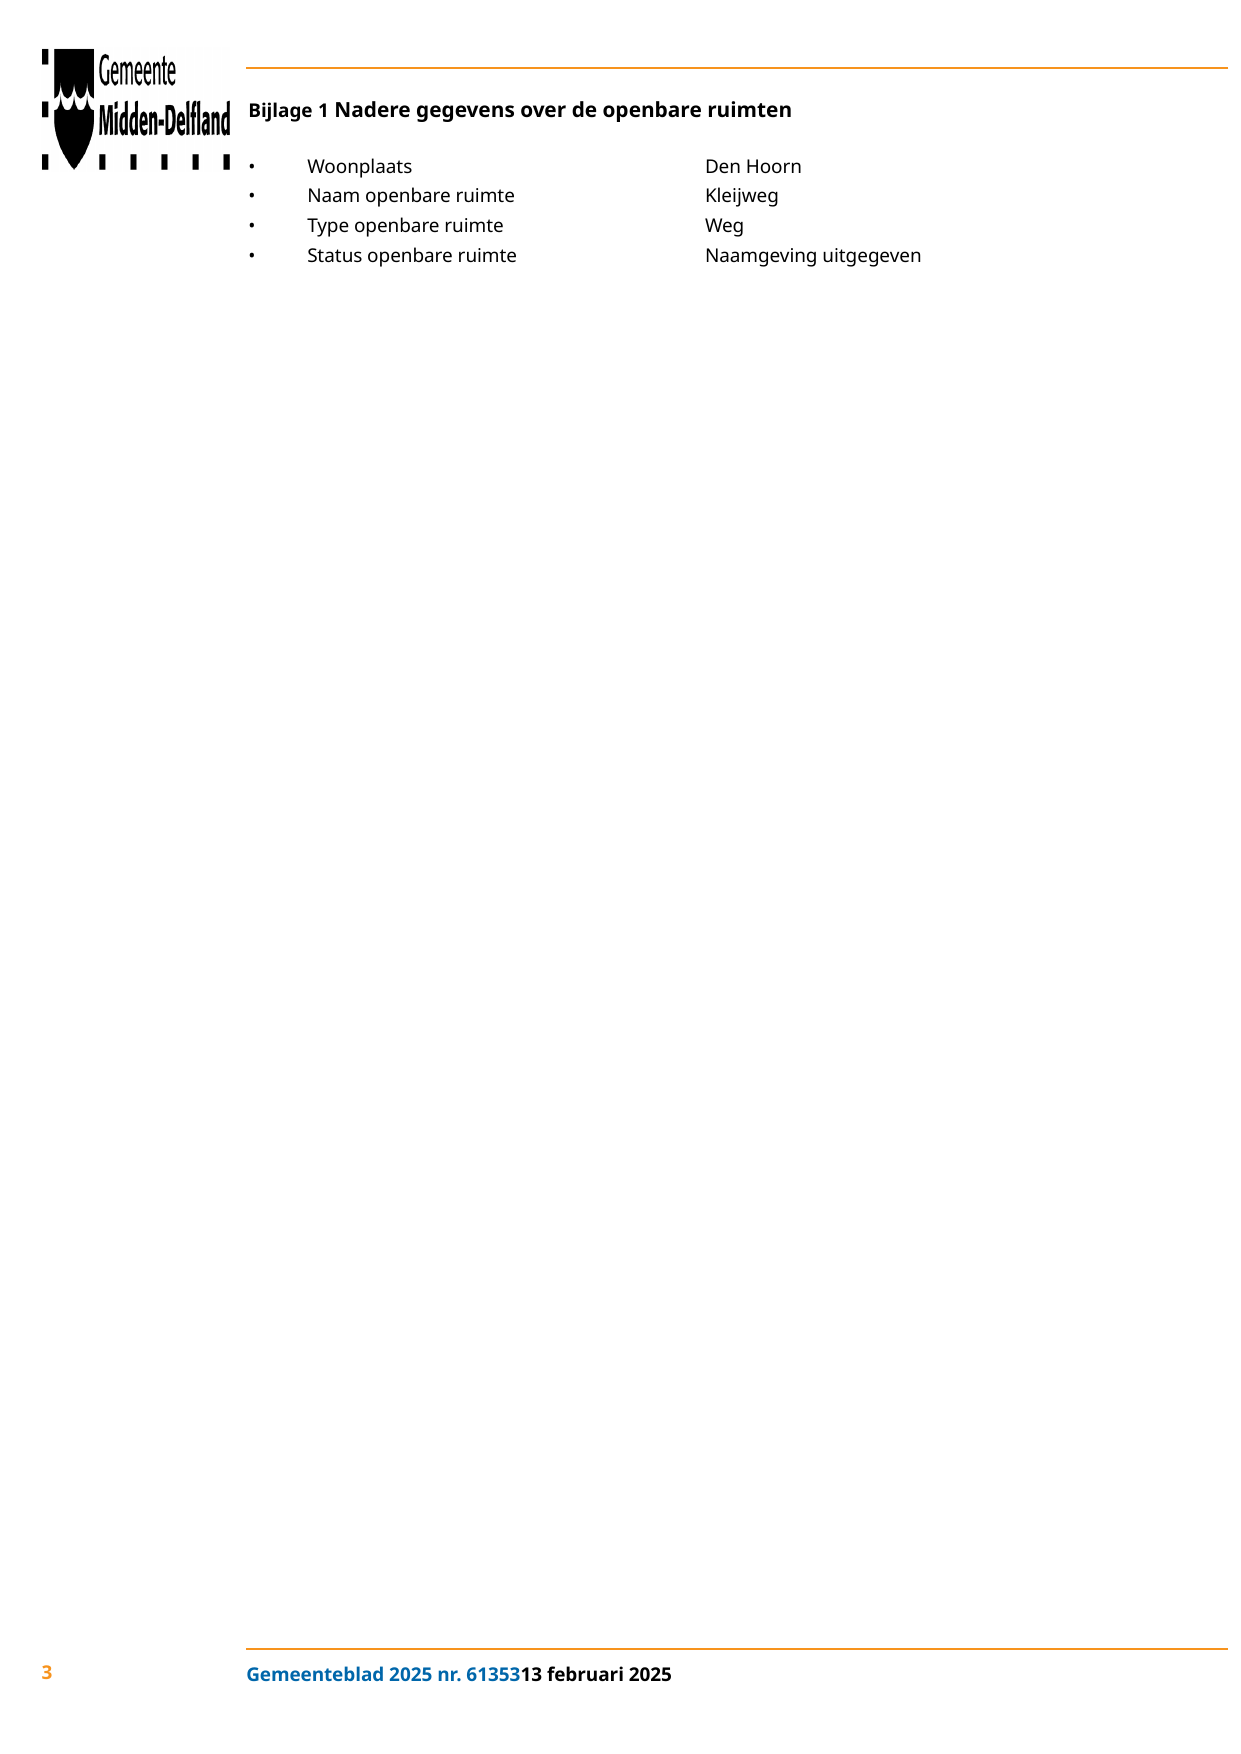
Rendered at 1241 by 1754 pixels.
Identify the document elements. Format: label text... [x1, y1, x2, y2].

text Bijlage 1 Nadere gegevens over de openbare ruimten [248, 95, 1152, 123]
table_header Den Hoorn Kleijweg Weg Naamgeving uitgegeven [705, 153, 1152, 267]
table_header Woonplaats Naam openbare ruimte Type openbare ruimte Status openbare ruimte [248, 153, 705, 267]
picture [41, 47, 231, 172]
